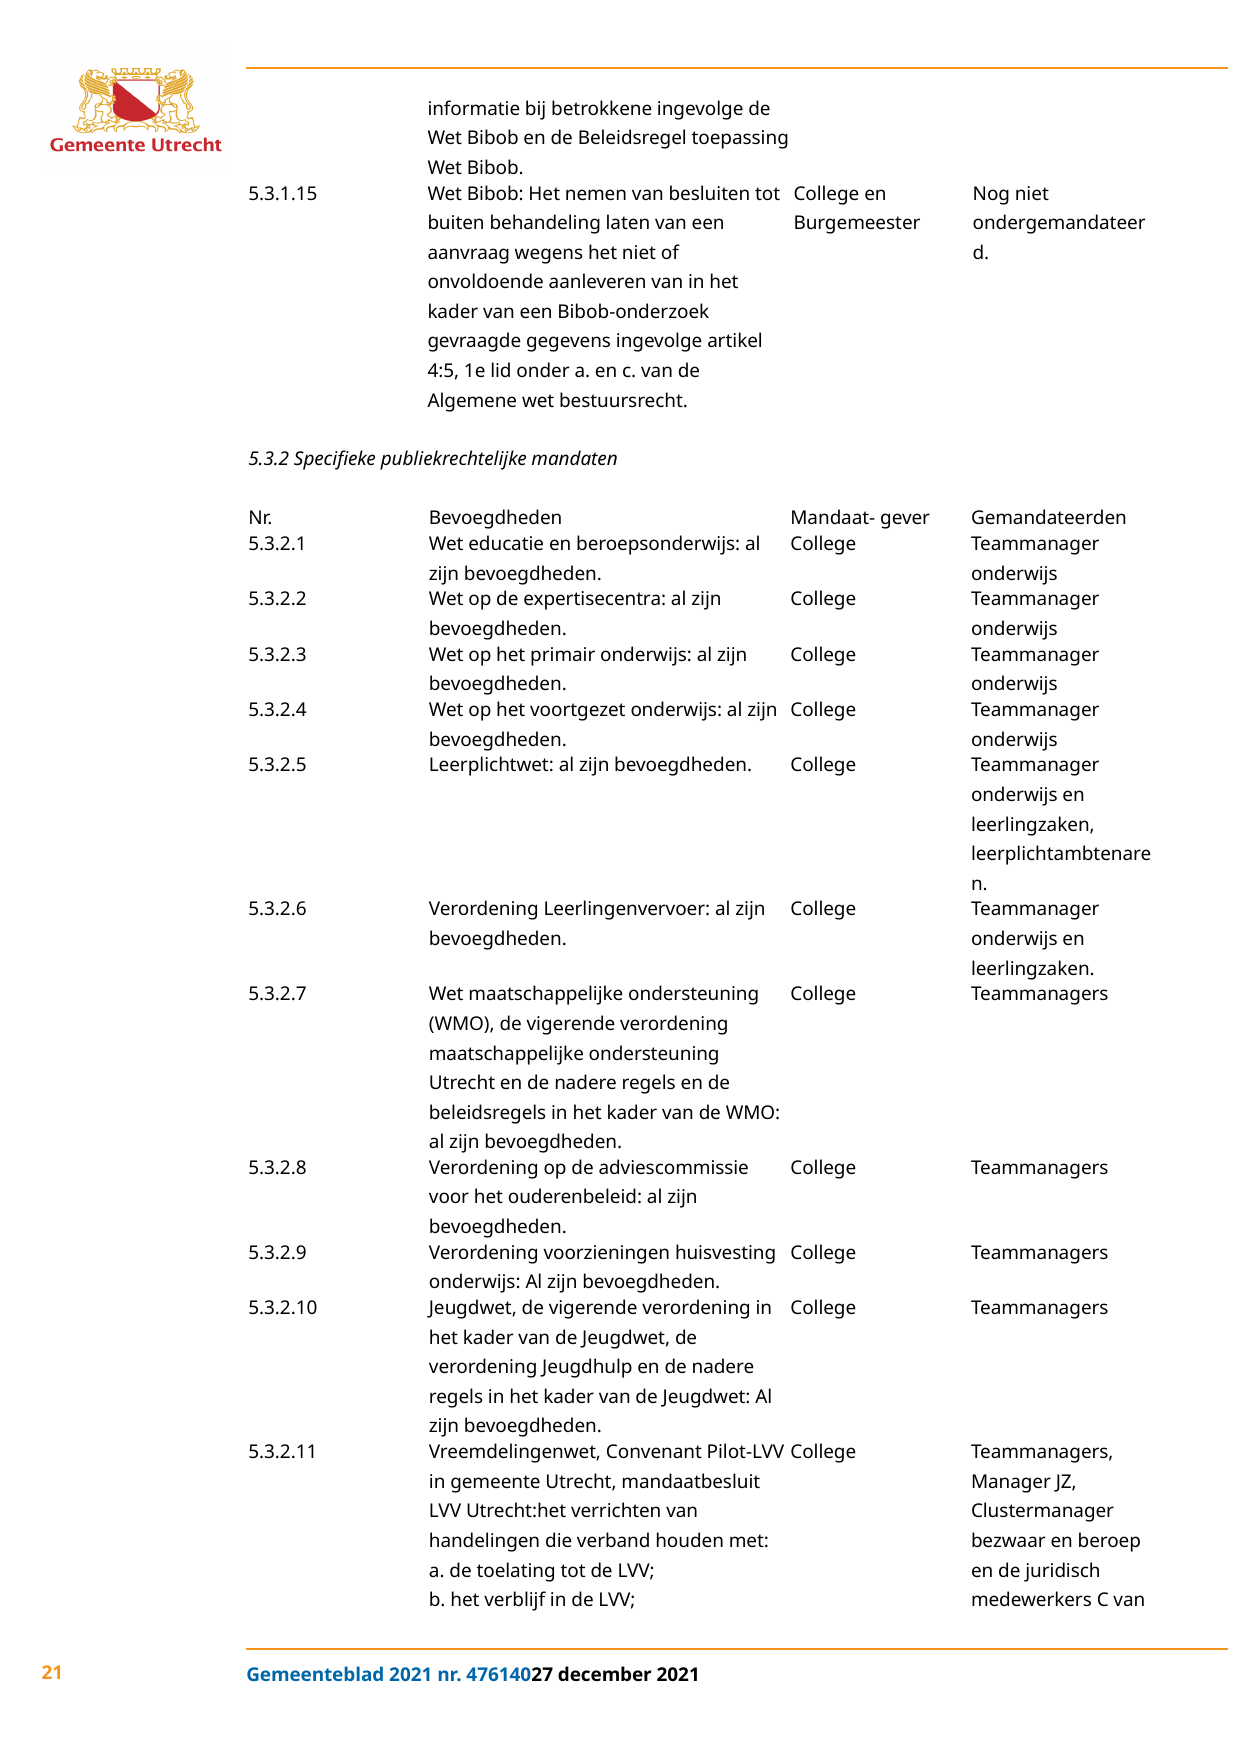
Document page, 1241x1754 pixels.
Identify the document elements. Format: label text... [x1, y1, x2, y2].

picture [41, 47, 231, 172]
table_cell College [790, 1239, 971, 1294]
table_cell Teammanagers [971, 1294, 1152, 1438]
text 5.3.2 Specifieke publiekrechtelijke mandaten [248, 445, 1152, 471]
table_cell Wet educatie en beroepsonderwijs: al zijn bevoegdheden. [429, 530, 790, 586]
table_cell Teammanagers [971, 1239, 1152, 1294]
table_header Bevoegdheden [429, 505, 790, 530]
table_cell 5.3.2.1 [248, 530, 429, 586]
table_cell College [790, 1294, 971, 1438]
table_cell College [790, 1154, 971, 1239]
table_cell College [790, 696, 971, 752]
table_cell 5.3.2.3 [248, 641, 429, 696]
table_cell Wet op de expertisecentra: al zijn bevoegdheden. [429, 586, 790, 641]
table_cell Teammanagers [971, 1154, 1152, 1239]
table_cell 5.3.2.5 [248, 752, 429, 896]
table_cell Teammanagers, Manager JZ, Clustermanager bezwaar en beroep en de juridisch medewerkers C van [971, 1439, 1152, 1612]
table_cell Verordening op de adviescommissie voor het ouderenbeleid: al zijn bevoegdheden. [429, 1154, 790, 1239]
table_cell 5.3.2.2 [248, 586, 429, 641]
table_cell Verordening Leerlingenvervoer: al zijn bevoegdheden. [429, 896, 790, 981]
table_cell College [790, 1439, 971, 1612]
table_cell 5.3.2.8 [248, 1154, 429, 1239]
table_cell Jeugdwet, de vigerende verordening in het kader van de Jeugdwet, de verordening Jeugdhulp en de nadere regels in het kader van de Jeugdwet: Al zijn bevoegdheden. [429, 1294, 790, 1438]
table_cell [248, 95, 427, 180]
table_cell Wet op het voortgezet onderwijs: al zijn bevoegdheden. [429, 696, 790, 752]
table_cell Wet Bibob: Het nemen van besluiten tot buiten behandeling laten van een aanvraag wegens het niet of onvoldoende aanleveren van in het kader van een Bibob-onderzoek gevraagde gegevens ingevolge artikel 4:5, 1e lid onder a. en c. van de Algemene wet bestuursrecht. [427, 180, 793, 412]
table_cell College en Burgemeester [793, 180, 972, 412]
table_header Mandaat- gever [790, 505, 971, 530]
table_cell 5.3.2.6 [248, 896, 429, 981]
table_cell College [790, 752, 971, 896]
table_cell College [790, 530, 971, 586]
table_cell Teammanager onderwijs en leerlingzaken, leerplichtambtenaren. [971, 752, 1152, 896]
table_cell 5.3.2.9 [248, 1239, 429, 1294]
table_cell College [790, 641, 971, 696]
table_cell College [790, 586, 971, 641]
table_cell 5.3.2.10 [248, 1294, 429, 1438]
table_cell Teammanager onderwijs [971, 530, 1152, 586]
table_cell Wet op het primair onderwijs: al zijn bevoegdheden. [429, 641, 790, 696]
table_cell [793, 95, 972, 180]
table_header Gemandateerden [971, 505, 1152, 530]
table_cell [973, 95, 1152, 180]
table_cell informatie bij betrokkene ingevolge de Wet Bibob en de Beleidsregel toepassing Wet Bibob. [427, 95, 793, 180]
table_cell College [790, 981, 971, 1154]
table_cell 5.3.2.4 [248, 696, 429, 752]
table_header Nr. [248, 505, 429, 530]
table_cell Leerplichtwet: al zijn bevoegdheden. [429, 752, 790, 896]
table_cell Teammanager onderwijs en leerlingzaken. [971, 896, 1152, 981]
table_cell Teammanager onderwijs [971, 696, 1152, 752]
table_cell Teammanagers [971, 981, 1152, 1154]
table_cell Nog niet ondergemandateerd. [973, 180, 1152, 412]
table_cell 5.3.1.15 [248, 180, 427, 412]
table_cell Verordening voorzieningen huisvesting onderwijs: Al zijn bevoegdheden. [429, 1239, 790, 1294]
table_cell Wet maatschappelijke ondersteuning (WMO), de vigerende verordening maatschappelijke ondersteuning Utrecht en de nadere regels en de beleidsregels in het kader van de WMO: al zijn bevoegdheden. [429, 981, 790, 1154]
table_cell Vreemdelingenwet, Convenant Pilot-LVV in gemeente Utrecht, mandaatbesluit LVV Utrecht:het verrichten van handelingen die verband houden met: a. de toelating tot de LVV; b. het verblijf in de LVV; [429, 1439, 790, 1612]
table_cell 5.3.2.7 [248, 981, 429, 1154]
table_cell Teammanager onderwijs [971, 641, 1152, 696]
table_cell Teammanager onderwijs [971, 586, 1152, 641]
table_cell College [790, 896, 971, 981]
table_cell 5.3.2.11 [248, 1439, 429, 1612]
